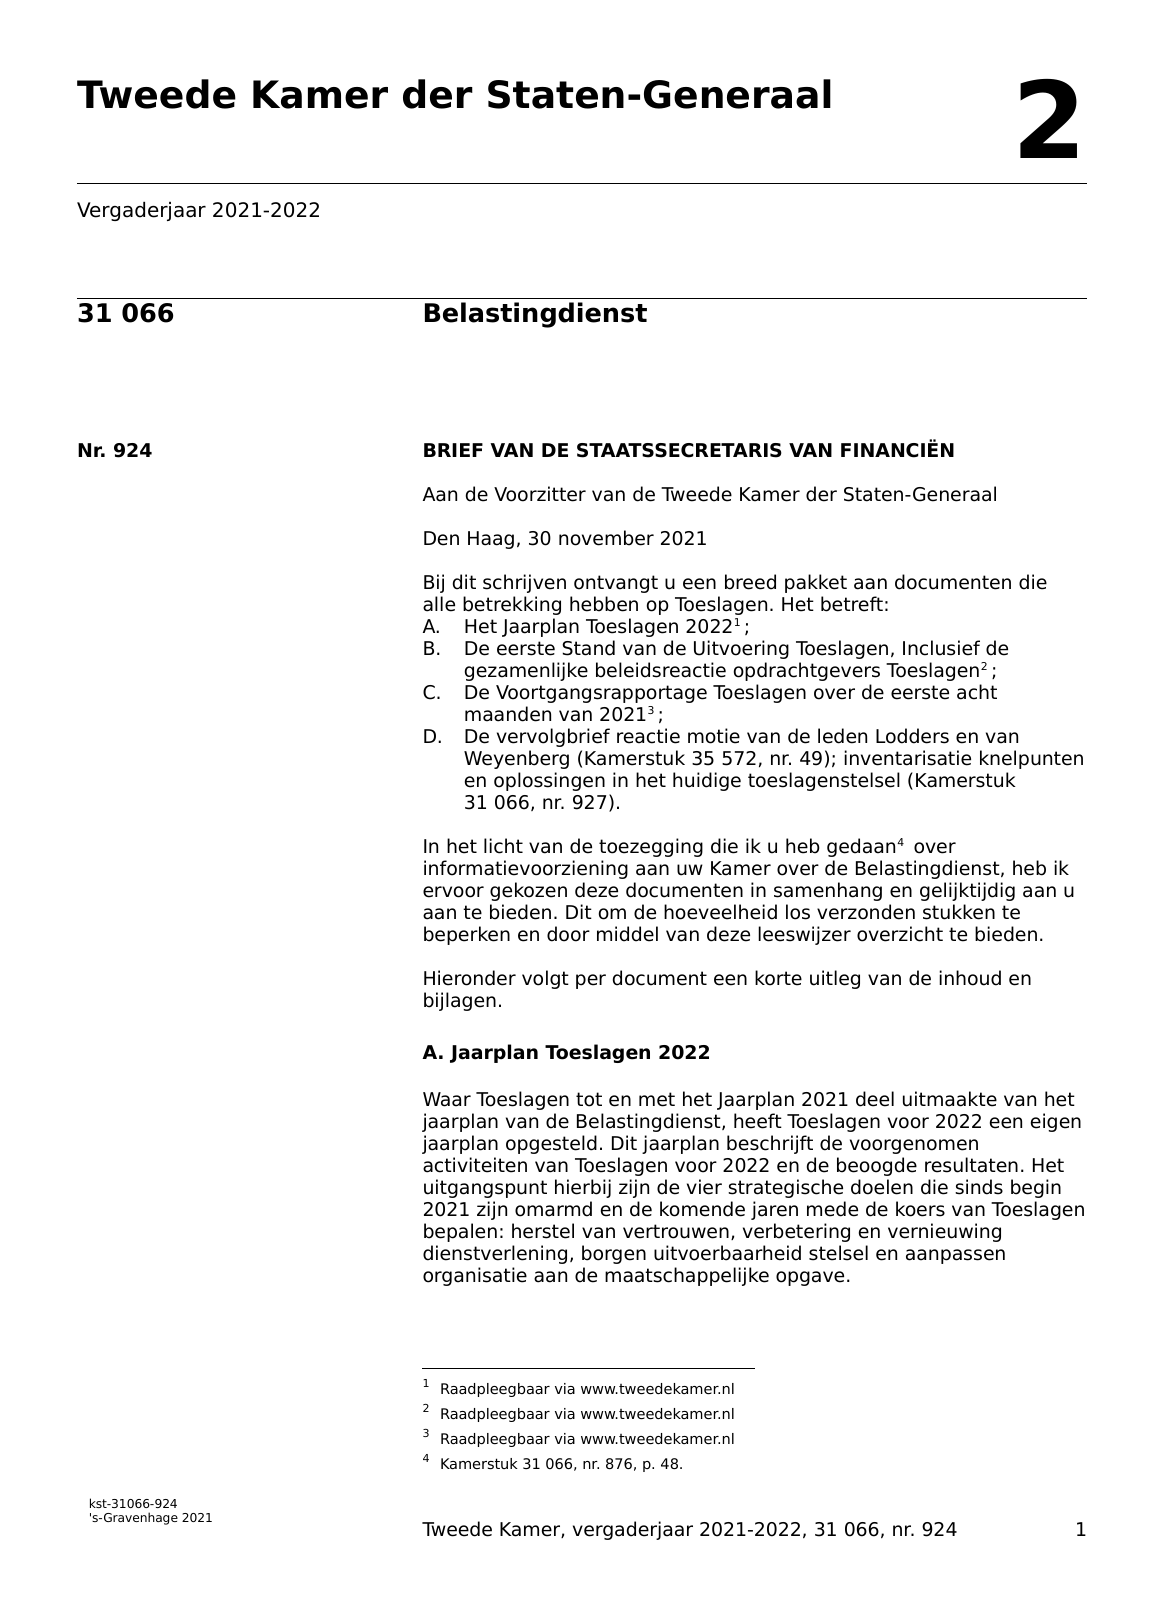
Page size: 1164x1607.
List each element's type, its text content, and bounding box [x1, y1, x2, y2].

text Raadpleegbaar via www.tweedekamer.nl [422, 1427, 1087, 1449]
text Hieronder volgt per document een korte uitleg van de inhoud en bijlagen. [422, 968, 1087, 1012]
text In het licht van de toezegging die ik u heb gedaan over informatievoorziening aan uw Kamer over de Belastingdienst, heb ik ervoor gekozen deze documenten in samenhang en gelijktijdig aan u aan te bieden. Dit om de hoeveelheid los verzonden stukken te beperken en door middel van deze leeswijzer overzicht te bieden. [422, 836, 1087, 946]
table_cell Vergaderjaar 2021-2022 [77, 184, 1087, 298]
subtitle 31 066 Belastingdienst [77, 299, 1087, 329]
text C. De Voortgangsrapportage Toeslagen over de eerste acht maanden van 2021; [422, 682, 1087, 726]
text Bij dit schrijven ontvangt u een breed pakket aan documenten die alle betrekking hebben op Toeslagen. Het betreft: [422, 572, 1087, 616]
subtitle Nr. 924 BRIEF VAN DE STAATSSECRETARIS VAN FINANCIËN [77, 440, 1087, 462]
text Waar Toeslagen tot en met het Jaarplan 2021 deel uitmaakte van het jaarplan van de Belastingdienst, heeft Toeslagen voor 2022 een eigen jaarplan opgesteld. Dit jaarplan beschrijft de voorgenomen activiteiten van Toeslagen voor 2022 en de beoogde resultaten. Het uitgangspunt hierbij zijn de vier strategische doelen die sinds begin 2021 zijn omarmd en de komende jaren mede de koers van Toeslagen bepalen: herstel van vertrouwen, verbetering en vernieuwing dienstverlening, borgen uitvoerbaarheid stelsel en aanpassen organisatie aan de maatschappelijke opgave. [422, 1089, 1087, 1287]
text Raadpleegbaar via www.tweedekamer.nl [422, 1377, 1087, 1399]
text Kamerstuk 31 066, nr. 876, p. 48. [422, 1452, 1087, 1474]
text D. De vervolgbrief reactie motie van de leden Lodders en van Weyenberg (Kamerstuk 35 572, nr. 49); inventarisatie knelpunten en oplossingen in het huidige toeslagenstelsel (Kamerstuk 31 066, nr. 927). [422, 726, 1087, 814]
table_header Tweede Kamer der Staten-Generaal [77, 59, 886, 183]
text Aan de Voorzitter van de Tweede Kamer der Staten-Generaal [422, 484, 1087, 506]
text A. Het Jaarplan Toeslagen 2022; [422, 616, 1087, 638]
text Raadpleegbaar via www.tweedekamer.nl [422, 1402, 1087, 1424]
text Den Haag, 30 november 2021 [422, 528, 1087, 550]
text 's-Gravenhage 2021 [88, 1511, 323, 1525]
table_header 2 [886, 59, 1087, 183]
subtitle A. Jaarplan Toeslagen 2022 [422, 1042, 1087, 1064]
text kst-31066-924 [88, 1497, 323, 1511]
text B. De eerste Stand van de Uitvoering Toeslagen, Inclusief de gezamenlijke beleidsreactie opdrachtgevers Toeslagen; [422, 638, 1087, 682]
